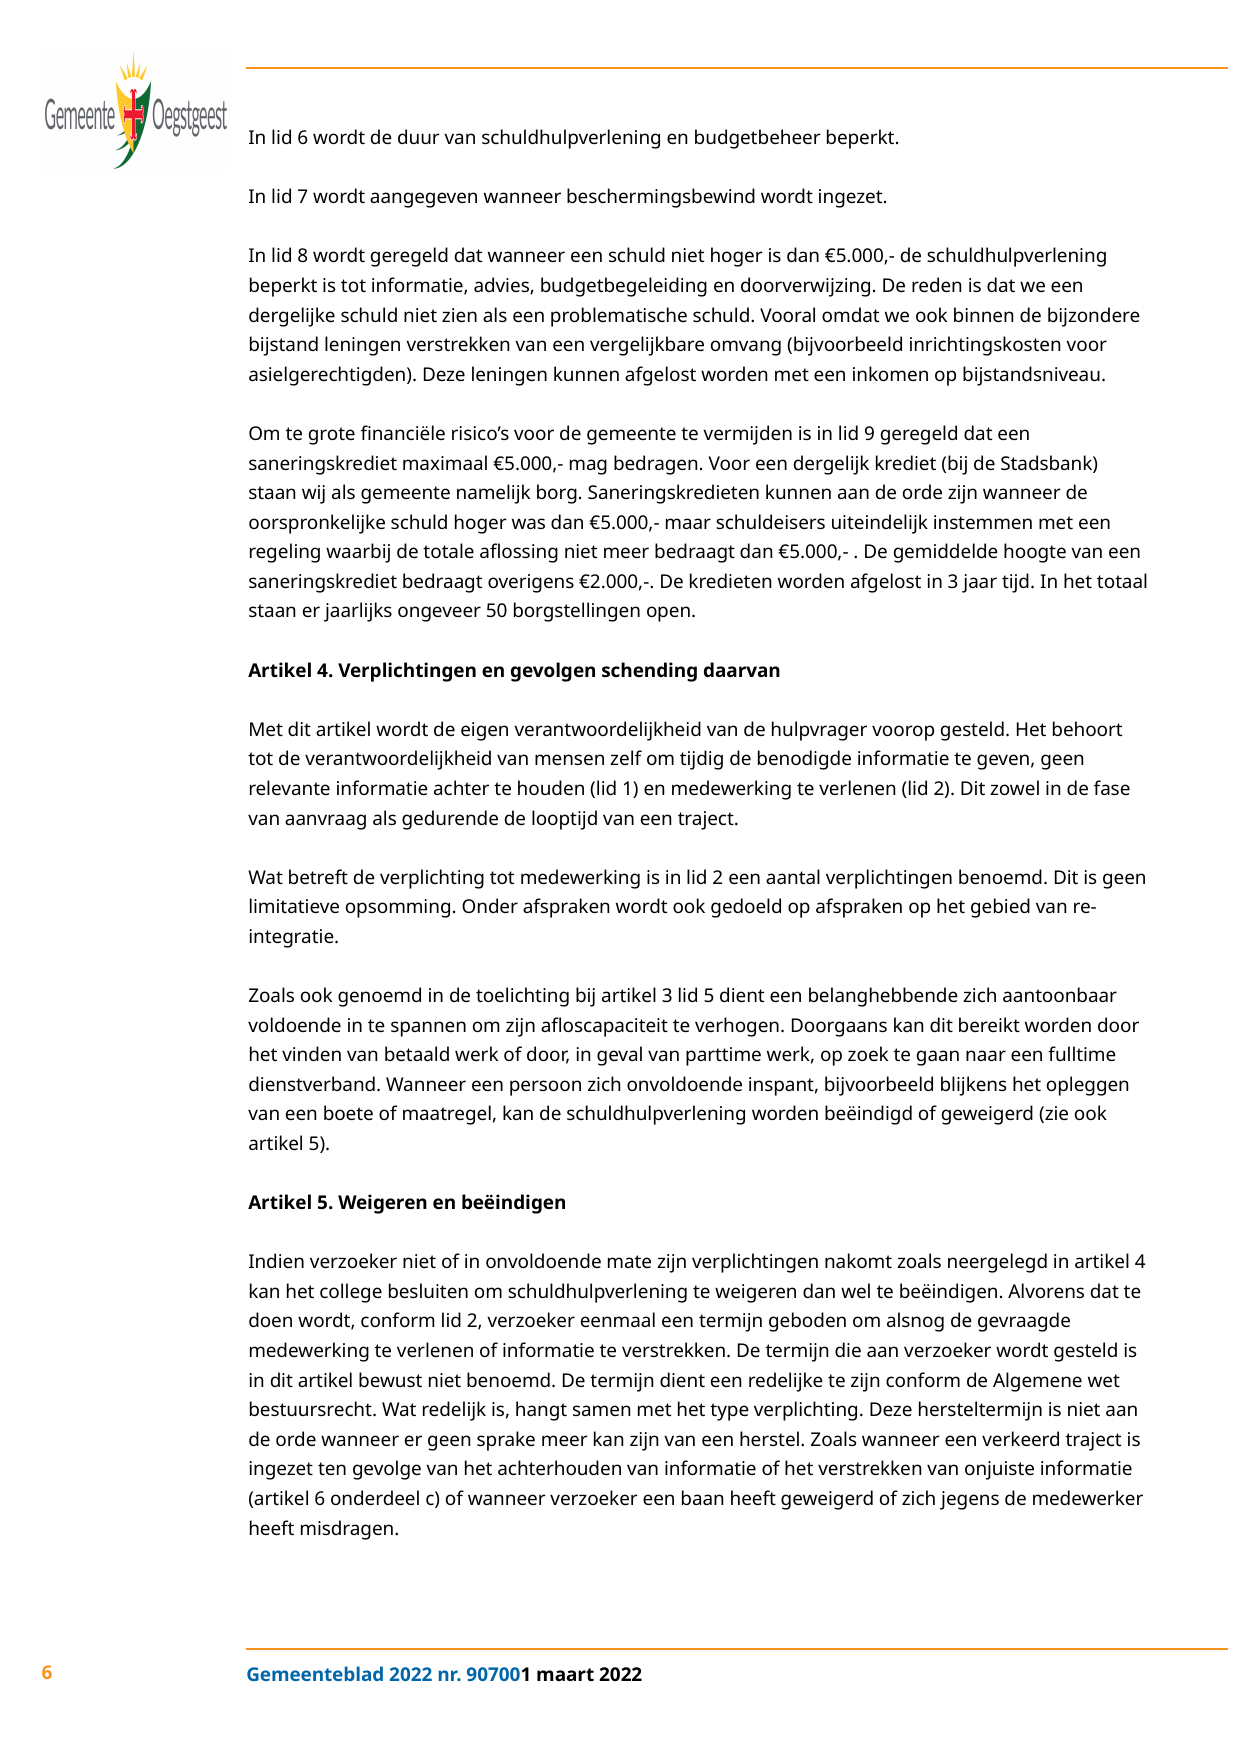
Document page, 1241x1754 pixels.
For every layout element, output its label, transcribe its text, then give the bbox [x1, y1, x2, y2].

text In lid 7 wordt aangegeven wanneer beschermingsbewind wordt ingezet. [248, 183, 1152, 209]
text In lid 8 wordt geregeld dat wanneer een schuld niet hoger is dan €5.000,- de schuldhulpverlening beperkt is tot informatie, advies, budgetbegeleiding en doorverwijzing. De reden is dat we een dergelijke schuld niet zien als een problematische schuld. Vooral omdat we ook binnen de bijzondere bijstand leningen verstrekken van een vergelijkbare omvang (bijvoorbeeld inrichtingskosten voor asielgerechtigden). Deze leningen kunnen afgelost worden met een inkomen op bijstandsniveau. [248, 243, 1152, 387]
text Om te grote financiële risico’s voor de gemeente te vermijden is in lid 9 geregeld dat een saneringskrediet maximaal €5.000,- mag bedragen. Voor een dergelijk krediet (bij de Stadsbank) staan wij als gemeente namelijk borg. Saneringskredieten kunnen aan de orde zijn wanneer de oorspronkelijke schuld hoger was dan €5.000,- maar schuldeisers uiteindelijk instemmen met een regeling waarbij de totale aflossing niet meer bedraagt dan €5.000,- . De gemiddelde hoogte van een saneringskrediet bedraagt overigens €2.000,-. De kredieten worden afgelost in 3 jaar tijd. In het totaal staan er jaarlijks ongeveer 50 borgstellingen open. [248, 420, 1152, 623]
text Artikel 5. Weigeren en beëindigen [248, 1189, 1152, 1215]
text Wat betreft de verplichting tot medewerking is in lid 2 een aantal verplichtingen benoemd. Dit is geen limitatieve opsomming. Onder afspraken wordt ook gedoeld op afspraken op het gebied van re-integratie. [248, 864, 1152, 949]
text Zoals ook genoemd in de toelichting bij artikel 3 lid 5 dient een belanghebbende zich aantoonbaar voldoende in te spannen om zijn afloscapaciteit te verhogen. Doorgaans kan dit bereikt worden door het vinden van betaald werk of door, in geval van parttime werk, op zoek te gaan naar een fulltime dienstverband. Wanneer een persoon zich onvoldoende inspant, bijvoorbeeld blijkens het opleggen van een boete of maatregel, kan de schuldhulpverlening worden beëindigd of geweigerd (zie ook artikel 5). [248, 982, 1152, 1156]
text In lid 6 wordt de duur van schuldhulpverlening en budgetbeheer beperkt. [248, 124, 1152, 150]
picture [41, 47, 231, 172]
text Artikel 4. Verplichtingen en gevolgen schending daarvan [248, 657, 1152, 683]
text Indien verzoeker niet of in onvoldoende mate zijn verplichtingen nakomt zoals neergelegd in artikel 4 kan het college besluiten om schuldhulpverlening te weigeren dan wel te beëindigen. Alvorens dat te doen wordt, conform lid 2, verzoeker eenmaal een termijn geboden om alsnog de gevraagde medewerking te verlenen of informatie te verstrekken. De termijn die aan verzoeker wordt gesteld is in dit artikel bewust niet benoemd. De termijn dient een redelijke te zijn conform de Algemene wet bestuursrecht. Wat redelijk is, hangt samen met het type verplichting. Deze hersteltermijn is niet aan de orde wanneer er geen sprake meer kan zijn van een herstel. Zoals wanneer een verkeerd traject is ingezet ten gevolge van het achterhouden van informatie of het verstrekken van onjuiste informatie (artikel 6 onderdeel c) of wanneer verzoeker een baan heeft geweigerd of zich jegens de medewerker heeft misdragen. [248, 1248, 1152, 1541]
text Met dit artikel wordt de eigen verantwoordelijkheid van de hulpvrager voorop gesteld. Het behoort tot de verantwoordelijkheid van mensen zelf om tijdig de benodigde informatie te geven, geen relevante informatie achter te houden (lid 1) en medewerking te verlenen (lid 2). Dit zowel in de fase van aanvraag als gedurende de looptijd van een traject. [248, 716, 1152, 831]
